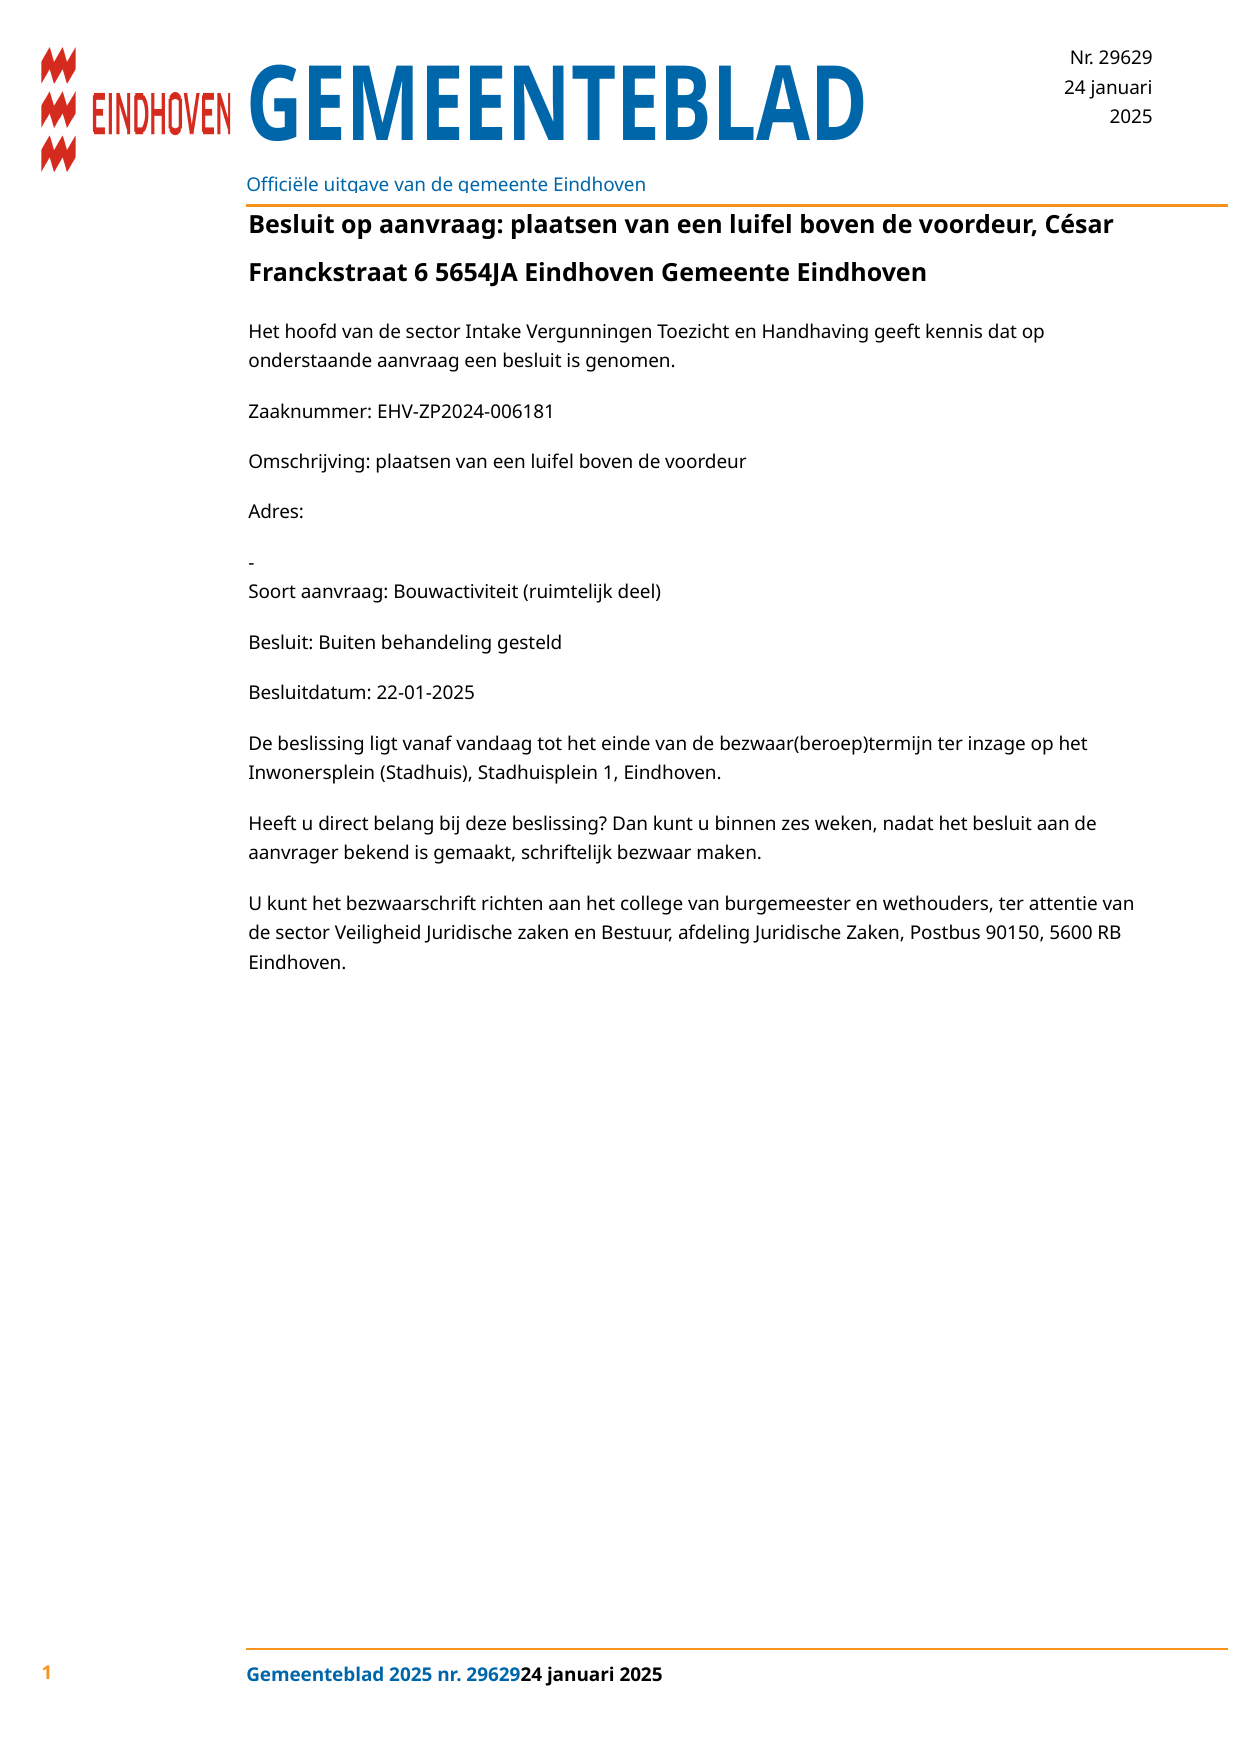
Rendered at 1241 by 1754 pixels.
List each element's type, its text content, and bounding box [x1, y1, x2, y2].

text Adres: [248, 499, 1152, 524]
text Omschrijving: plaatsen van een luifel boven de voordeur [248, 448, 1152, 474]
text Besluit: Buiten behandeling gesteld [248, 629, 1152, 655]
text De beslissing ligt vanaf vandaag tot het einde van de bezwaar(beroep)termijn ter inzage op het Inwonersplein (Stadhuis), Stadhuisplein 1, Eindhoven. [248, 730, 1152, 785]
text U kunt het bezwaarschrift richten aan het college van burgemeester en wethouders, ter attentie van de sector Veiligheid Juridische zaken en Bestuur, afdeling Juridische Zaken, Postbus 90150, 5600 RB Eindhoven. [248, 890, 1152, 975]
text Besluit op aanvraag: plaatsen van een luifel boven de voordeur, César Franckstraat 6 5654JA Eindhoven Gemeente Eindhoven [248, 207, 1152, 288]
text Zaaknummer: EHV-ZP2024-006181 [248, 398, 1152, 424]
text Soort aanvraag: Bouwactiviteit (ruimtelijk deel) [248, 579, 1152, 604]
text Heeft u direct belang bij deze beslissing? Dan kunt u binnen zes weken, nadat het besluit aan de aanvrager bekend is gemaakt, schriftelijk bezwaar maken. [248, 810, 1152, 865]
text Het hoofd van de sector Intake Vergunningen Toezicht en Handhaving geeft kennis dat op onderstaande aanvraag een besluit is genomen. [248, 318, 1152, 373]
picture [41, 47, 231, 172]
text Besluitdatum: 22-01-2025 [248, 679, 1152, 705]
